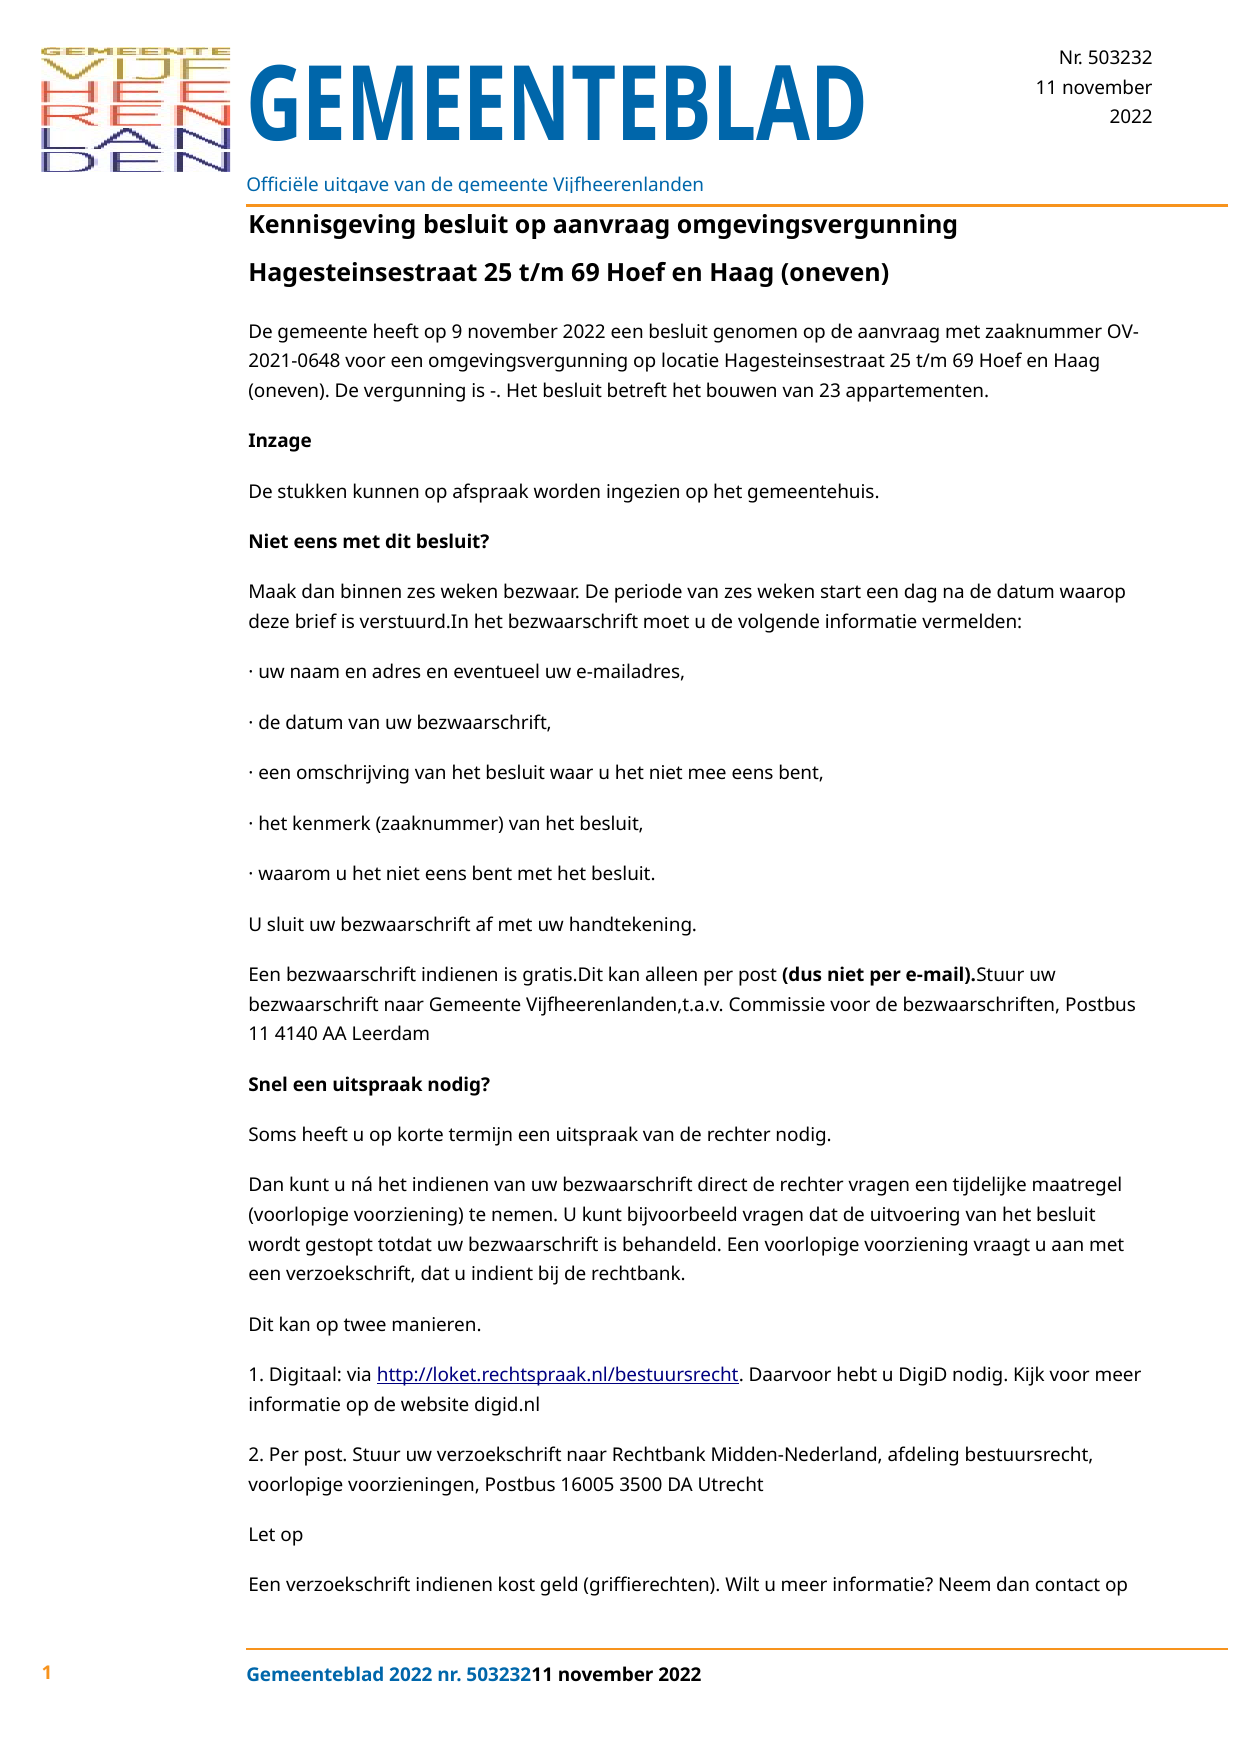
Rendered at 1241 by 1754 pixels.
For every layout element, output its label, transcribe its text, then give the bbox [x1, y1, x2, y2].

text · de datum van uw bezwaarschrift, [248, 709, 1152, 735]
text Let op [248, 1521, 1152, 1547]
text · het kenmerk (zaaknummer) van het besluit, [248, 810, 1152, 836]
text 2. Per post. Stuur uw verzoekschrift naar Rechtbank Midden-Nederland, afdeling bestuursrecht, voorlopige voorzieningen, Postbus 16005 3500 DA Utrecht [248, 1441, 1152, 1497]
text Niet eens met dit besluit? [248, 528, 1152, 554]
text Maak dan binnen zes weken bezwaar. De periode van zes weken start een dag na de datum waarop deze brief is verstuurd.In het bezwaarschrift moet u de volgende informatie vermelden: [248, 579, 1152, 634]
text · waarom u het niet eens bent met het besluit. [248, 860, 1152, 886]
text De gemeente heeft op 9 november 2022 een besluit genomen op de aanvraag met zaaknummer OV-2021-0648 voor een omgevingsvergunning op locatie Hagesteinsestraat 25 t/m 69 Hoef en Haag (oneven). De vergunning is -. Het besluit betreft het bouwen van 23 appartementen. [248, 318, 1152, 403]
text Een bezwaarschrift indienen is gratis.Dit kan alleen per post (dus niet per e-mail).Stuur uw bezwaarschrift naar Gemeente Vijfheerenlanden,t.a.v. Commissie voor de bezwaarschriften, Postbus 11 4140 AA Leerdam [248, 961, 1152, 1046]
text Een verzoekschrift indienen kost geld (griffierechten). Wilt u meer informatie? Neem dan contact op [248, 1572, 1152, 1597]
text Kennisgeving besluit op aanvraag omgevingsvergunning Hagesteinsestraat 25 t/m 69 Hoef en Haag (oneven) [248, 207, 1152, 288]
text Soms heeft u op korte termijn een uitspraak van de rechter nodig. [248, 1121, 1152, 1147]
text De stukken kunnen op afspraak worden ingezien op het gemeentehuis. [248, 478, 1152, 504]
text Dan kunt u ná het indienen van uw bezwaarschrift direct de rechter vragen een tijdelijke maatregel (voorlopige voorziening) te nemen. U kunt bijvoorbeeld vragen dat de uitvoering van het besluit wordt gestopt totdat uw bezwaarschrift is behandeld. Een voorlopige voorziening vraagt u aan met een verzoekschrift, dat u indient bij de rechtbank. [248, 1172, 1152, 1286]
text Dit kan op twee manieren. [248, 1311, 1152, 1337]
picture [41, 47, 231, 172]
text Snel een uitspraak nodig? [248, 1071, 1152, 1097]
text U sluit uw bezwaarschrift af met uw handtekening. [248, 911, 1152, 937]
text · een omschrijving van het besluit waar u het niet mee eens bent, [248, 759, 1152, 785]
text · uw naam en adres en eventueel uw e-mailadres, [248, 659, 1152, 684]
text 1. Digitaal: via http://loket.rechtspraak.nl/bestuursrecht. Daarvoor hebt u DigiD nodig. Kijk voor meer informatie op de website digid.nl [248, 1361, 1152, 1417]
text Inzage [248, 427, 1152, 453]
